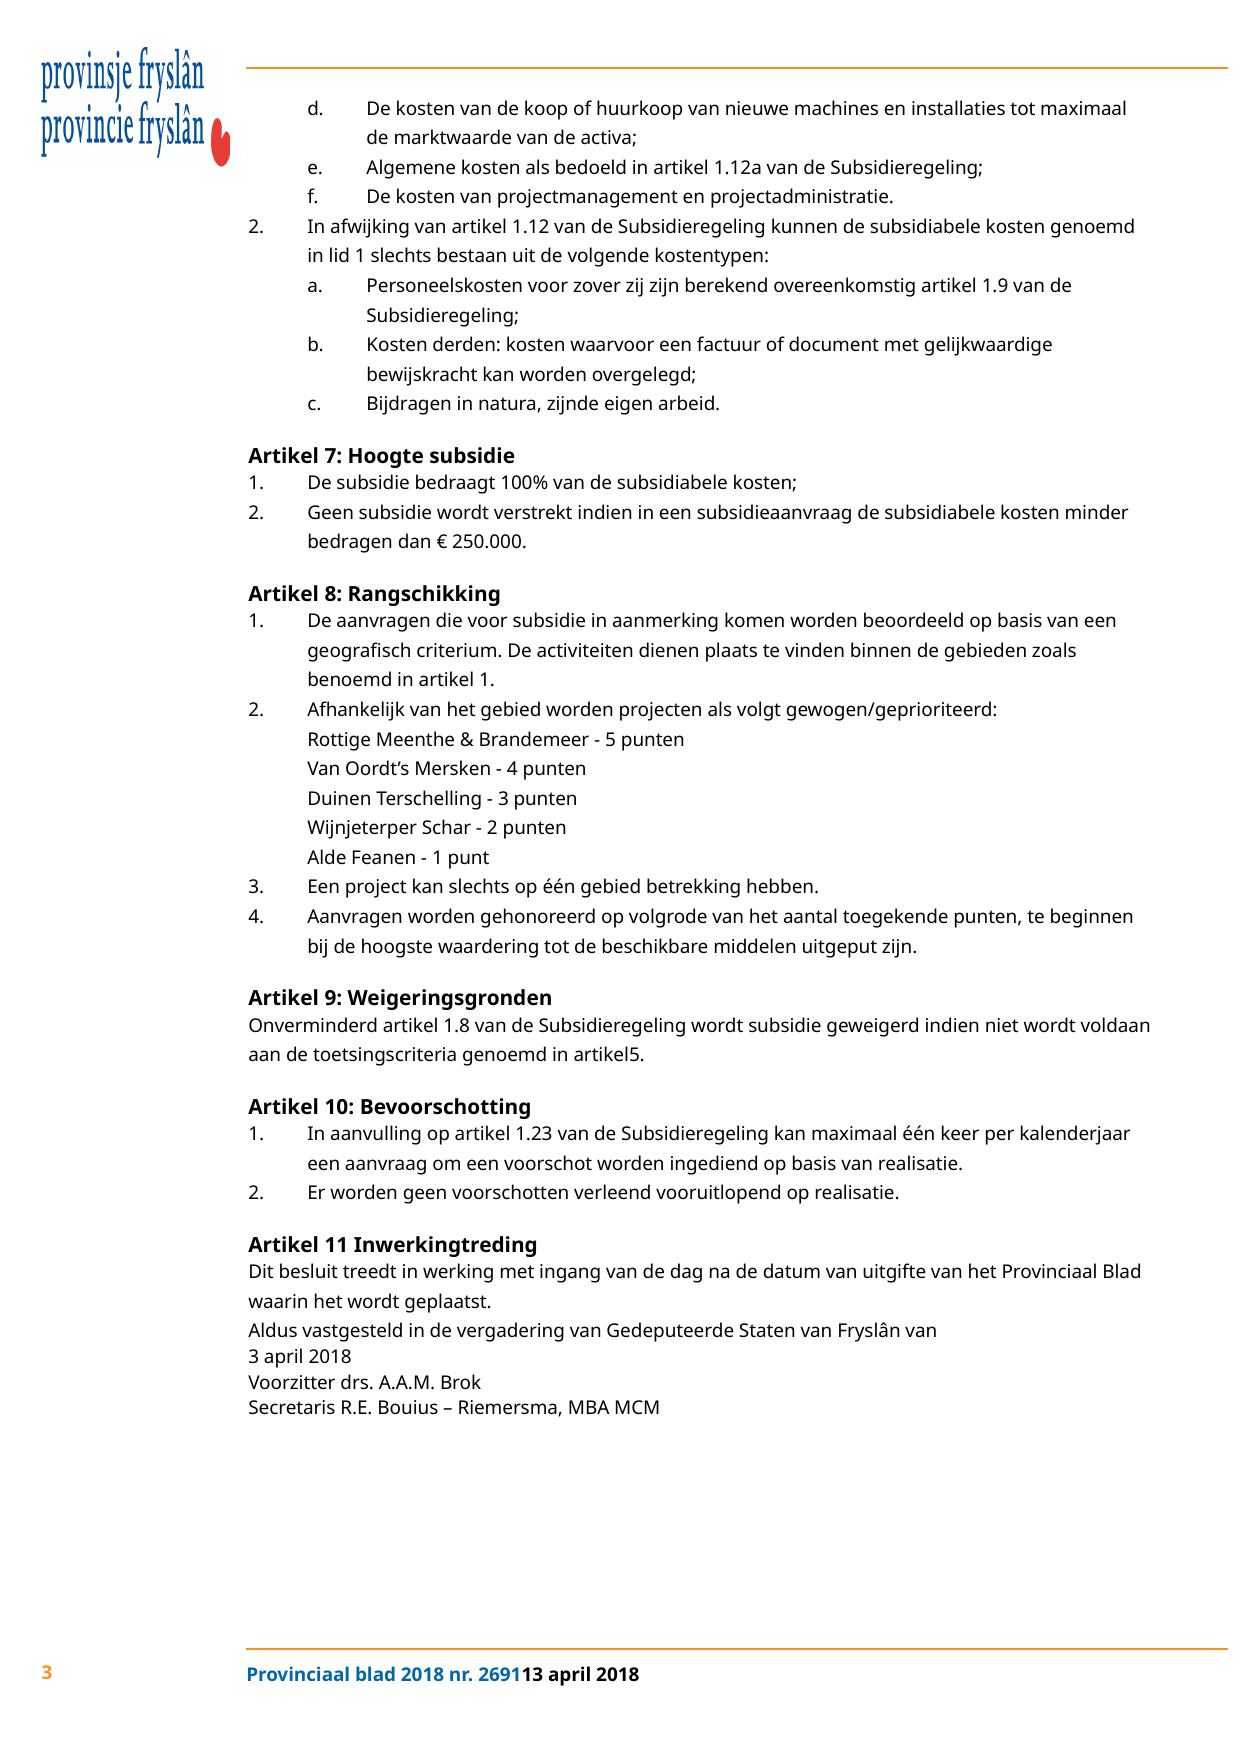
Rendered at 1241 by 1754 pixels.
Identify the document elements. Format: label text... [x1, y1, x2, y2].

list Bijdragen in natura, zijnde eigen arbeid. [307, 391, 1152, 416]
list Duinen Terschelling - 3 punten [248, 785, 1152, 811]
list In afwijking van artikel 1.12 van de Subsidieregeling kunnen de subsidiabele kosten genoemd in lid 1 slechts bestaan uit de volgende kostentypen: [248, 213, 1152, 268]
text Voorzitter drs. A.A.M. Brok [248, 1369, 1152, 1394]
picture [41, 47, 231, 172]
list De subsidie bedraagt 100% van de subsidiabele kosten; [248, 469, 1152, 495]
list Wijnjeterper Schar - 2 punten [248, 814, 1152, 840]
list Een project kan slechts op één gebied betrekking hebben. [248, 874, 1152, 899]
list De kosten van de koop of huurkoop van nieuwe machines en installaties tot maximaal de marktwaarde van de activa; [307, 95, 1152, 150]
text Onverminderd artikel 1.8 van de Subsidieregeling wordt subsidie geweigerd indien niet wordt voldaan aan de toetsingscriteria genoemd in artikel5. [248, 1012, 1152, 1067]
list Aanvragen worden gehonoreerd op volgrode van het aantal toegekende punten, te beginnen bij de hoogste waardering tot de beschikbare middelen uitgeput zijn. [248, 903, 1152, 959]
list Er worden geen voorschotten verleend vooruitlopend op realisatie. [248, 1179, 1152, 1205]
text Artikel 7: Hoogte subsidie [248, 441, 1152, 469]
list Geen subsidie wordt verstrekt indien in een subsidieaanvraag de subsidiabele kosten minder bedragen dan € 250.000. [248, 499, 1152, 554]
text Artikel 10: Bevoorschotting [248, 1092, 1152, 1120]
text Artikel 11 Inwerkingtreding [248, 1230, 1152, 1258]
text Aldus vastgesteld in de vergadering van Gedeputeerde Staten van Fryslân van [248, 1317, 1152, 1343]
text 3 april 2018 [248, 1343, 1152, 1369]
list De kosten van projectmanagement en projectadministratie. [307, 183, 1152, 209]
text Secretaris R.E. Bouius – Riemersma, MBA MCM [248, 1394, 1152, 1420]
list Alde Feanen - 1 punt [248, 844, 1152, 870]
list Afhankelijk van het gebied worden projecten als volgt gewogen/geprioriteerd: [248, 696, 1152, 722]
text Artikel 8: Rangschikking [248, 579, 1152, 607]
list In aanvulling op artikel 1.23 van de Subsidieregeling kan maximaal één keer per kalenderjaar een aanvraag om een voorschot worden ingediend op basis van realisatie. [248, 1120, 1152, 1176]
text Artikel 9: Weigeringsgronden [248, 983, 1152, 1012]
list Van Oordt’s Mersken - 4 punten [248, 755, 1152, 781]
list Kosten derden: kosten waarvoor een factuur of document met gelijkwaardige bewijskracht kan worden overgelegd; [307, 331, 1152, 387]
list De aanvragen die voor subsidie in aanmerking komen worden beoordeeld op basis van een geografisch criterium. De activiteiten dienen plaats te vinden binnen de gebieden zoals benoemd in artikel 1. [248, 607, 1152, 692]
list Personeelskosten voor zover zij zijn berekend overeenkomstig artikel 1.9 van de Subsidieregeling; [307, 272, 1152, 328]
list Algemene kosten als bedoeld in artikel 1.12a van de Subsidieregeling; [307, 154, 1152, 180]
list Rottige Meenthe & Brandemeer - 5 punten [248, 726, 1152, 752]
text Dit besluit treedt in werking met ingang van de dag na de datum van uitgifte van het Provinciaal Blad waarin het wordt geplaatst. [248, 1258, 1152, 1313]
